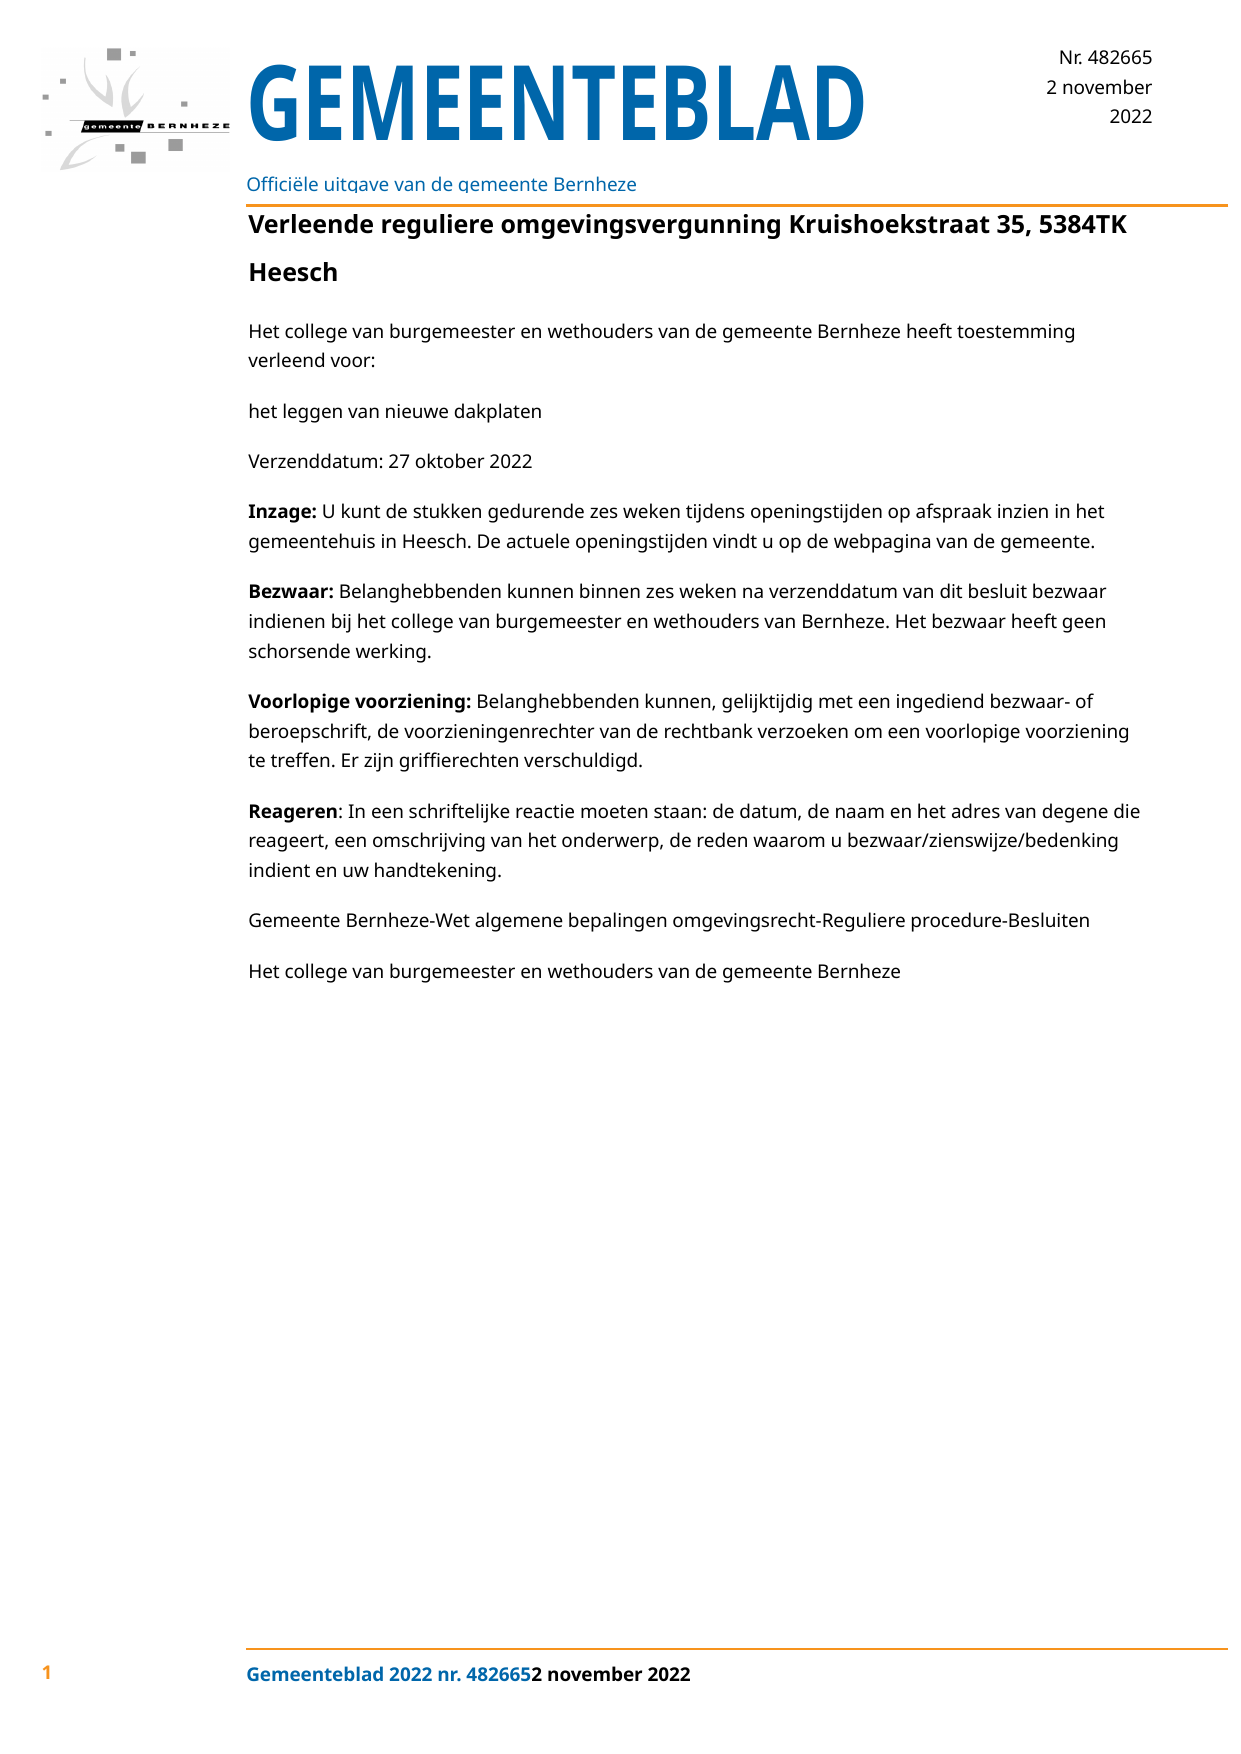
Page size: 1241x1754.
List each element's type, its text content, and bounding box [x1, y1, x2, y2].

text Voorlopige voorziening: Belanghebbenden kunnen, gelijktijdig met een ingediend bezwaar- of beroepschrift, de voorzieningenrechter van de rechtbank verzoeken om een voorlopige voorziening te treffen. Er zijn griffierechten verschuldigd. [248, 688, 1152, 773]
text Reageren: In een schriftelijke reactie moeten staan: de datum, de naam en het adres van degene die reageert, een omschrijving van het onderwerp, de reden waarom u bezwaar/zienswijze/bedenking indient en uw handtekening. [248, 798, 1152, 883]
text Het college van burgemeester en wethouders van de gemeente Bernheze [248, 958, 1152, 984]
text Het college van burgemeester en wethouders van de gemeente Bernheze heeft toestemming verleend voor: [248, 318, 1152, 373]
text het leggen van nieuwe dakplaten [248, 398, 1152, 424]
text Inzage: U kunt de stukken gedurende zes weken tijdens openingstijden op afspraak inzien in het gemeentehuis in Heesch. De actuele openingstijden vindt u op de webpagina van de gemeente. [248, 499, 1152, 554]
text Verleende reguliere omgevingsvergunning Kruishoekstraat 35, 5384TK Heesch [248, 207, 1152, 288]
text Bezwaar: Belanghebbenden kunnen binnen zes weken na verzenddatum van dit besluit bezwaar indienen bij het college van burgemeester en wethouders van Bernheze. Het bezwaar heeft geen schorsende werking. [248, 579, 1152, 664]
text Verzenddatum: 27 oktober 2022 [248, 448, 1152, 474]
picture [41, 47, 231, 172]
text Gemeente Bernheze-Wet algemene bepalingen omgevingsrecht-Reguliere procedure-Besluiten [248, 907, 1152, 933]
